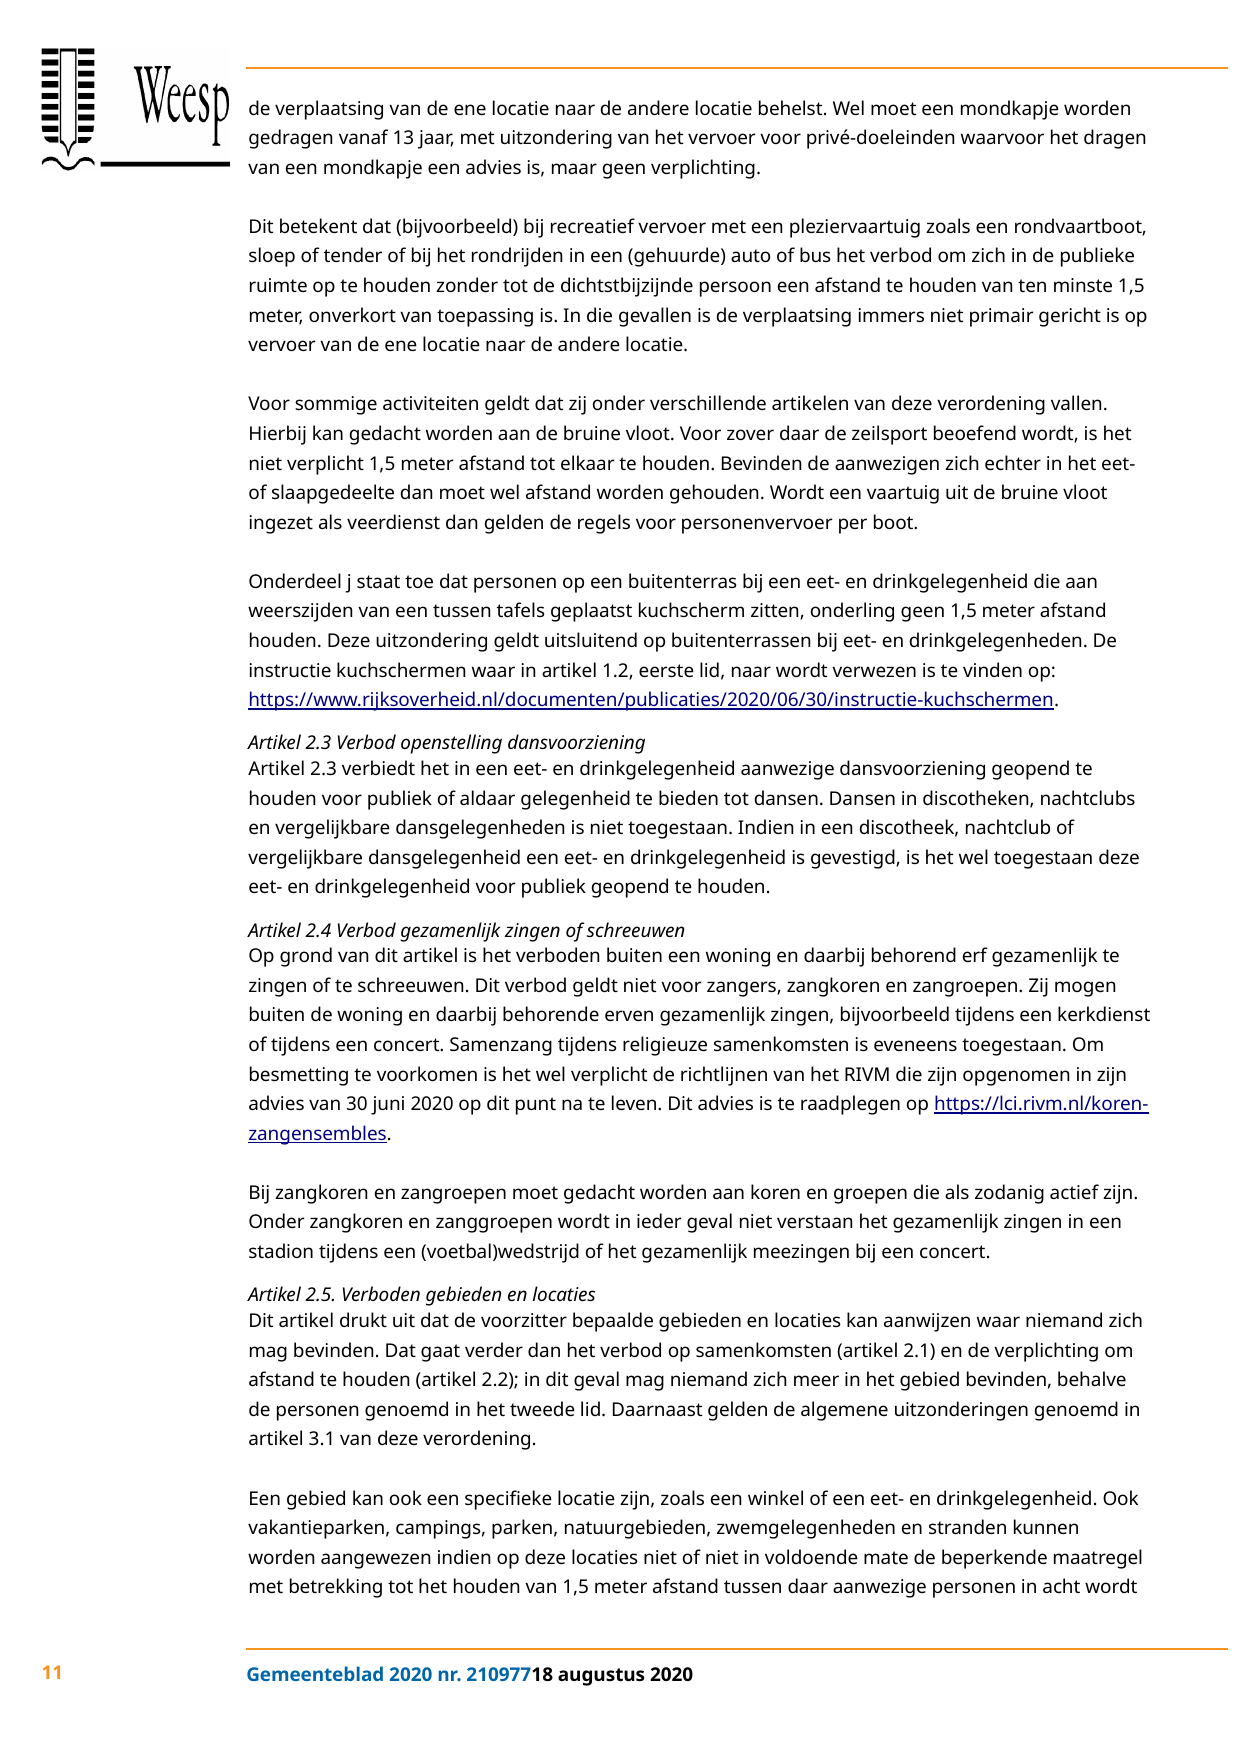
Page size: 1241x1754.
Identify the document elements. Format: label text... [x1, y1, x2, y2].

text de verplaatsing van de ene locatie naar de andere locatie behelst. Wel moet een mondkapje worden gedragen vanaf 13 jaar, met uitzondering van het vervoer voor privé-doeleinden waarvoor het dragen van een mondkapje een advies is, maar geen verplichting. [248, 95, 1152, 180]
text Artikel 2.3 verbiedt het in een eet- en drinkgelegenheid aanwezige dansvoorziening geopend te houden voor publiek of aldaar gelegenheid te bieden tot dansen. Dansen in discotheken, nachtclubs en vergelijkbare dansgelegenheden is niet toegestaan. Indien in een discotheek, nachtclub of vergelijkbare dansgelegenheid een eet- en drinkgelegenheid is gevestigd, is het wel toegestaan deze eet- en drinkgelegenheid voor publiek geopend te houden. [248, 755, 1152, 899]
text Dit artikel drukt uit dat de voorzitter bepaalde gebieden en locaties kan aanwijzen waar niemand zich mag bevinden. Dat gaat verder dan het verbod op samenkomsten (artikel 2.1) en de verplichting om afstand te houden (artikel 2.2); in dit geval mag niemand zich meer in het gebied bevinden, behalve de personen genoemd in het tweede lid. Daarnaast gelden de algemene uitzonderingen genoemd in artikel 3.1 van deze verordening. [248, 1307, 1152, 1451]
text Artikel 2.3 Verbod openstelling dansvoorziening [248, 729, 1152, 755]
text Artikel 2.4 Verbod gezamenlijk zingen of schreeuwen [248, 917, 1152, 942]
text Artikel 2.5. Verboden gebieden en locaties [248, 1281, 1152, 1307]
text Dit betekent dat (bijvoorbeeld) bij recreatief vervoer met een pleziervaartuig zoals een rondvaartboot, sloep of tender of bij het rondrijden in een (gehuurde) auto of bus het verbod om zich in de publieke ruimte op te houden zonder tot de dichtstbijzijnde persoon een afstand te houden van ten minste 1,5 meter, onverkort van toepassing is. In die gevallen is de verplaatsing immers niet primair gericht is op vervoer van de ene locatie naar de andere locatie. [248, 213, 1152, 357]
text Bij zangkoren en zangroepen moet gedacht worden aan koren en groepen die als zodanig actief zijn. Onder zangkoren en zanggroepen wordt in ieder geval niet verstaan het gezamenlijk zingen in een stadion tijdens een (voetbal)wedstrijd of het gezamenlijk meezingen bij een concert. [248, 1179, 1152, 1264]
text Een gebied kan ook een specifieke locatie zijn, zoals een winkel of een eet- en drinkgelegenheid. Ook vakantieparken, campings, parken, natuurgebieden, zwemgelegenheden en stranden kunnen worden aangewezen indien op deze locaties niet of niet in voldoende mate de beperkende maatregel met betrekking tot het houden van 1,5 meter afstand tussen daar aanwezige personen in acht wordt [248, 1485, 1152, 1599]
text Op grond van dit artikel is het verboden buiten een woning en daarbij behorend erf gezamenlijk te zingen of te schreeuwen. Dit verbod geldt niet voor zangers, zangkoren en zangroepen. Zij mogen buiten de woning en daarbij behorende erven gezamenlijk zingen, bijvoorbeeld tijdens een kerkdienst of tijdens een concert. Samenzang tijdens religieuze samenkomsten is eveneens toegestaan. Om besmetting te voorkomen is het wel verplicht de richtlijnen van het RIVM die zijn opgenomen in zijn advies van 30 juni 2020 op dit punt na te leven. Dit advies is te raadplegen op https://lci.rivm.nl/koren-zangensembles. [248, 942, 1152, 1146]
picture [41, 47, 231, 172]
text Onderdeel j staat toe dat personen op een buitenterras bij een eet- en drinkgelegenheid die aan weerszijden van een tussen tafels geplaatst kuchscherm zitten, onderling geen 1,5 meter afstand houden. Deze uitzondering geldt uitsluitend op buitenterrassen bij eet- en drinkgelegenheden. De instructie kuchschermen waar in artikel 1.2, eerste lid, naar wordt verwezen is te vinden op: https://www.rijksoverheid.nl/documenten/publicaties/2020/06/30/instructie-kuchschermen. [248, 568, 1152, 712]
text Voor sommige activiteiten geldt dat zij onder verschillende artikelen van deze verordening vallen. Hierbij kan gedacht worden aan de bruine vloot. Voor zover daar de zeilsport beoefend wordt, is het niet verplicht 1,5 meter afstand tot elkaar te houden. Bevinden de aanwezigen zich echter in het eet- of slaapgedeelte dan moet wel afstand worden gehouden. Wordt een vaartuig uit de bruine vloot ingezet als veerdienst dan gelden de regels voor personenvervoer per boot. [248, 391, 1152, 535]
